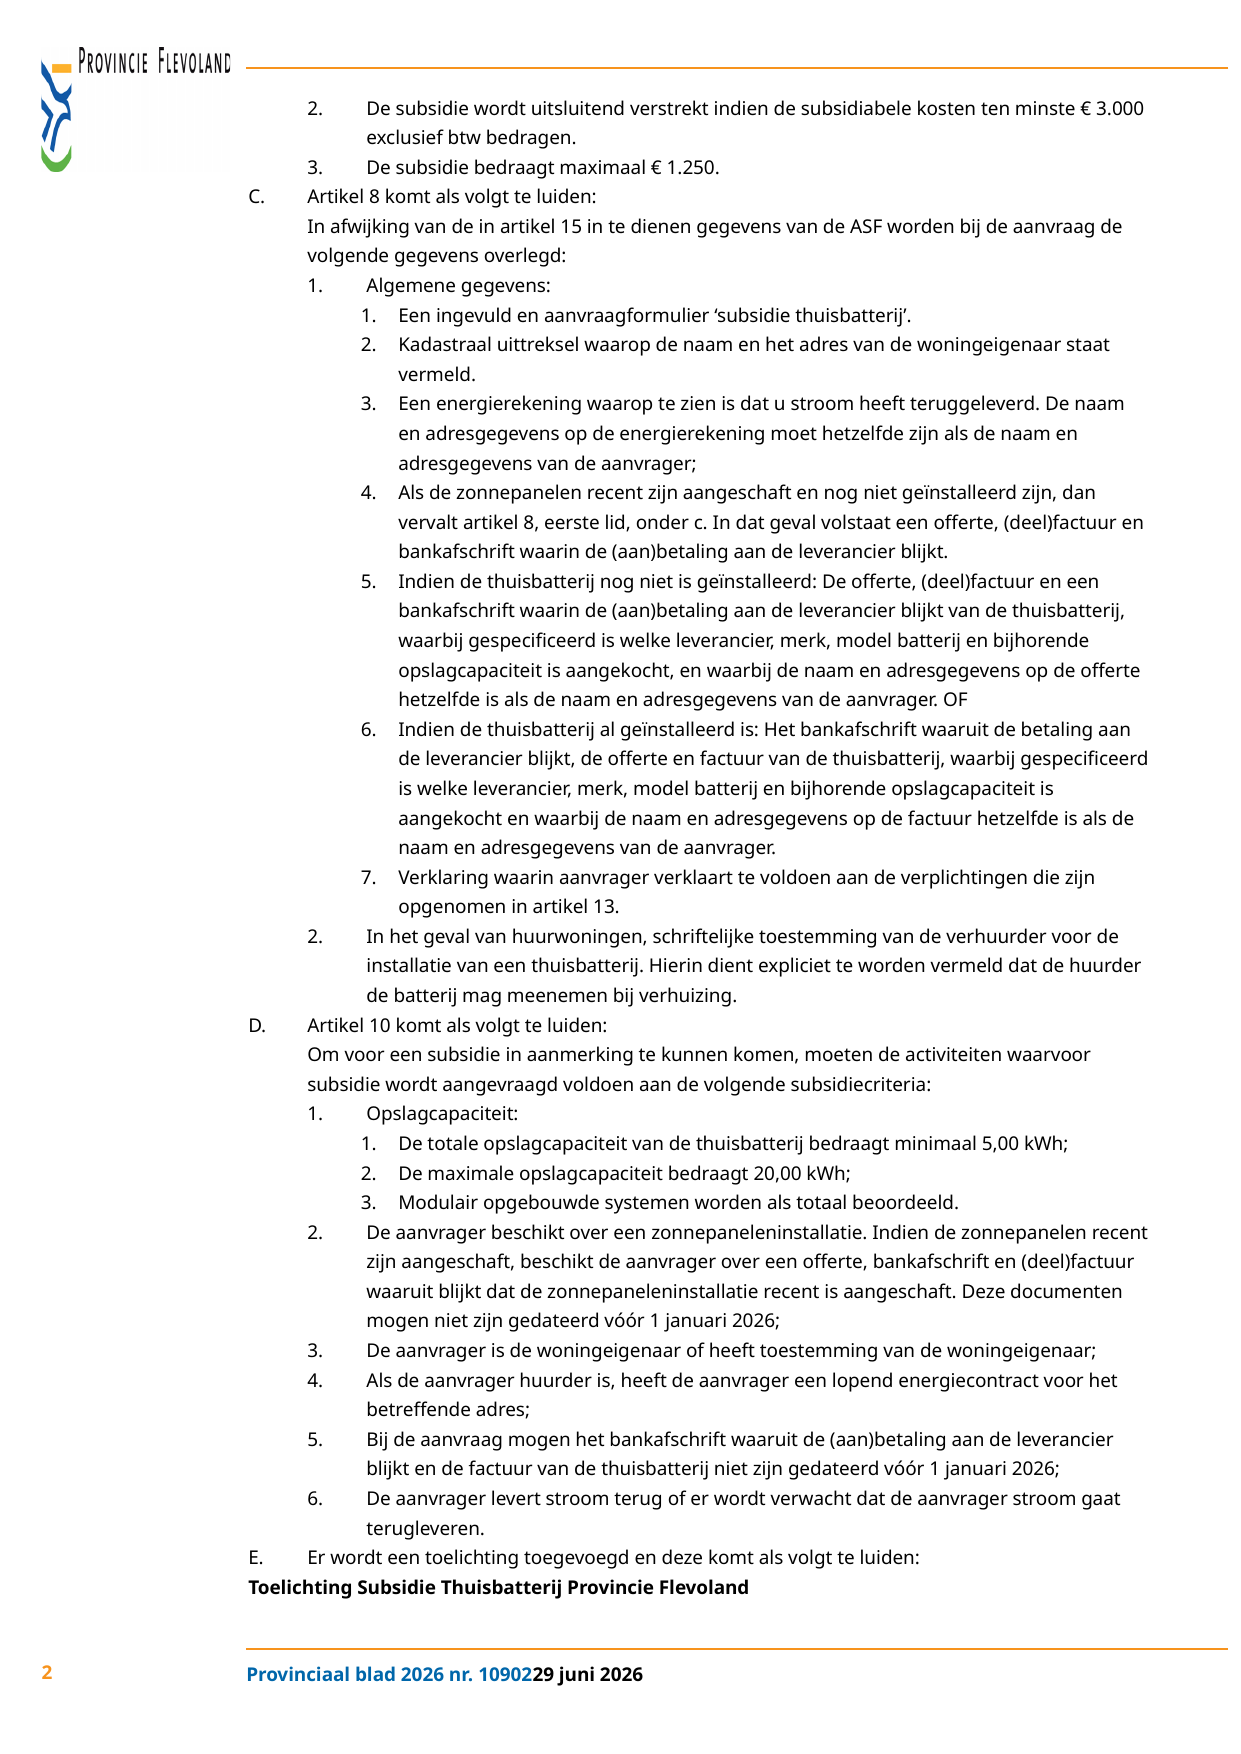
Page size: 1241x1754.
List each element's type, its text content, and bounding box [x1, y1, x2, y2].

list De subsidie wordt uitsluitend verstrekt indien de subsidiabele kosten ten minste € 3.000 exclusief btw bedragen. [307, 95, 1152, 150]
list De aanvrager beschikt over een zonnepaneleninstallatie. Indien de zonnepanelen recent zijn aangeschaft, beschikt de aanvrager over een offerte, bankafschrift en (deel)factuur waaruit blijkt dat de zonnepaneleninstallatie recent is aangeschaft. Deze documenten mogen niet zijn gedateerd vóór 1 januari 2026; [307, 1219, 1152, 1333]
list Indien de thuisbatterij al geïnstalleerd is: Het bankafschrift waaruit de betaling aan de leverancier blijkt, de offerte en factuur van de thuisbatterij, waarbij gespecificeerd is welke leverancier, merk, model batterij en bijhorende opslagcapaciteit is aangekocht en waarbij de naam en adresgegevens op de factuur hetzelfde is als de naam en adresgegevens van de aanvrager. [361, 716, 1152, 860]
list Als de aanvrager huurder is, heeft de aanvrager een lopend energiecontract voor het betreffende adres; [307, 1367, 1152, 1422]
list De aanvrager is de woningeigenaar of heeft toestemming van de woningeigenaar; [307, 1337, 1152, 1363]
list Modulair opgebouwde systemen worden als totaal beoordeeld. [361, 1189, 1152, 1215]
list Bij de aanvraag mogen het bankafschrift waaruit de (aan)betaling aan de leverancier blijkt en de factuur van de thuisbatterij niet zijn gedateerd vóór 1 januari 2026; [307, 1426, 1152, 1481]
list De aanvrager levert stroom terug of er wordt verwacht dat de aanvrager stroom gaat terugleveren. [307, 1485, 1152, 1541]
list Opslagcapaciteit: [307, 1101, 1152, 1126]
text Toelichting Subsidie Thuisbatterij Provincie Flevoland [248, 1574, 1152, 1600]
list Artikel 10 komt als volgt te luiden: [248, 1012, 1152, 1038]
list In afwijking van de in artikel 15 in te dienen gegevens van de ASF worden bij de aanvraag de volgende gegevens overlegd: [248, 213, 1152, 268]
list Een energierekening waarop te zien is dat u stroom heeft teruggeleverd. De naam en adresgegevens op de energierekening moet hetzelfde zijn als de naam en adresgegevens van de aanvrager; [361, 391, 1152, 476]
list Een ingevuld en aanvraagformulier ‘subsidie thuisbatterij’. [361, 302, 1152, 328]
list Artikel 8 komt als volgt te luiden: [248, 183, 1152, 209]
list Als de zonnepanelen recent zijn aangeschaft en nog niet geïnstalleerd zijn, dan vervalt artikel 8, eerste lid, onder c. In dat geval volstaat een offerte, (deel)factuur en bankafschrift waarin de (aan)betaling aan de leverancier blijkt. [361, 479, 1152, 564]
list Er wordt een toelichting toegevoegd en deze komt als volgt te luiden: [248, 1544, 1152, 1570]
list Algemene gegevens: [307, 272, 1152, 298]
list De subsidie bedraagt maximaal € 1.250. [307, 154, 1152, 180]
list In het geval van huurwoningen, schriftelijke toestemming van de verhuurder voor de installatie van een thuisbatterij. Hierin dient expliciet te worden vermeld dat de huurder de batterij mag meenemen bij verhuizing. [307, 923, 1152, 1008]
list De totale opslagcapaciteit van de thuisbatterij bedraagt minimaal 5,00 kWh; [361, 1130, 1152, 1156]
list Om voor een subsidie in aanmerking te kunnen komen, moeten de activiteiten waarvoor subsidie wordt aangevraagd voldoen aan de volgende subsidiecriteria: [248, 1041, 1152, 1097]
list De maximale opslagcapaciteit bedraagt 20,00 kWh; [361, 1160, 1152, 1186]
picture [41, 47, 231, 172]
list Kadastraal uittreksel waarop de naam en het adres van de woningeigenaar staat vermeld. [361, 331, 1152, 387]
list Indien de thuisbatterij nog niet is geïnstalleerd: De offerte, (deel)factuur en een bankafschrift waarin de (aan)betaling aan de leverancier blijkt van de thuisbatterij, waarbij gespecificeerd is welke leverancier, merk, model batterij en bijhorende opslagcapaciteit is aangekocht, en waarbij de naam en adresgegevens op de offerte hetzelfde is als de naam en adresgegevens van de aanvrager. OF [361, 568, 1152, 712]
list Verklaring waarin aanvrager verklaart te voldoen aan de verplichtingen die zijn opgenomen in artikel 13. [361, 864, 1152, 919]
